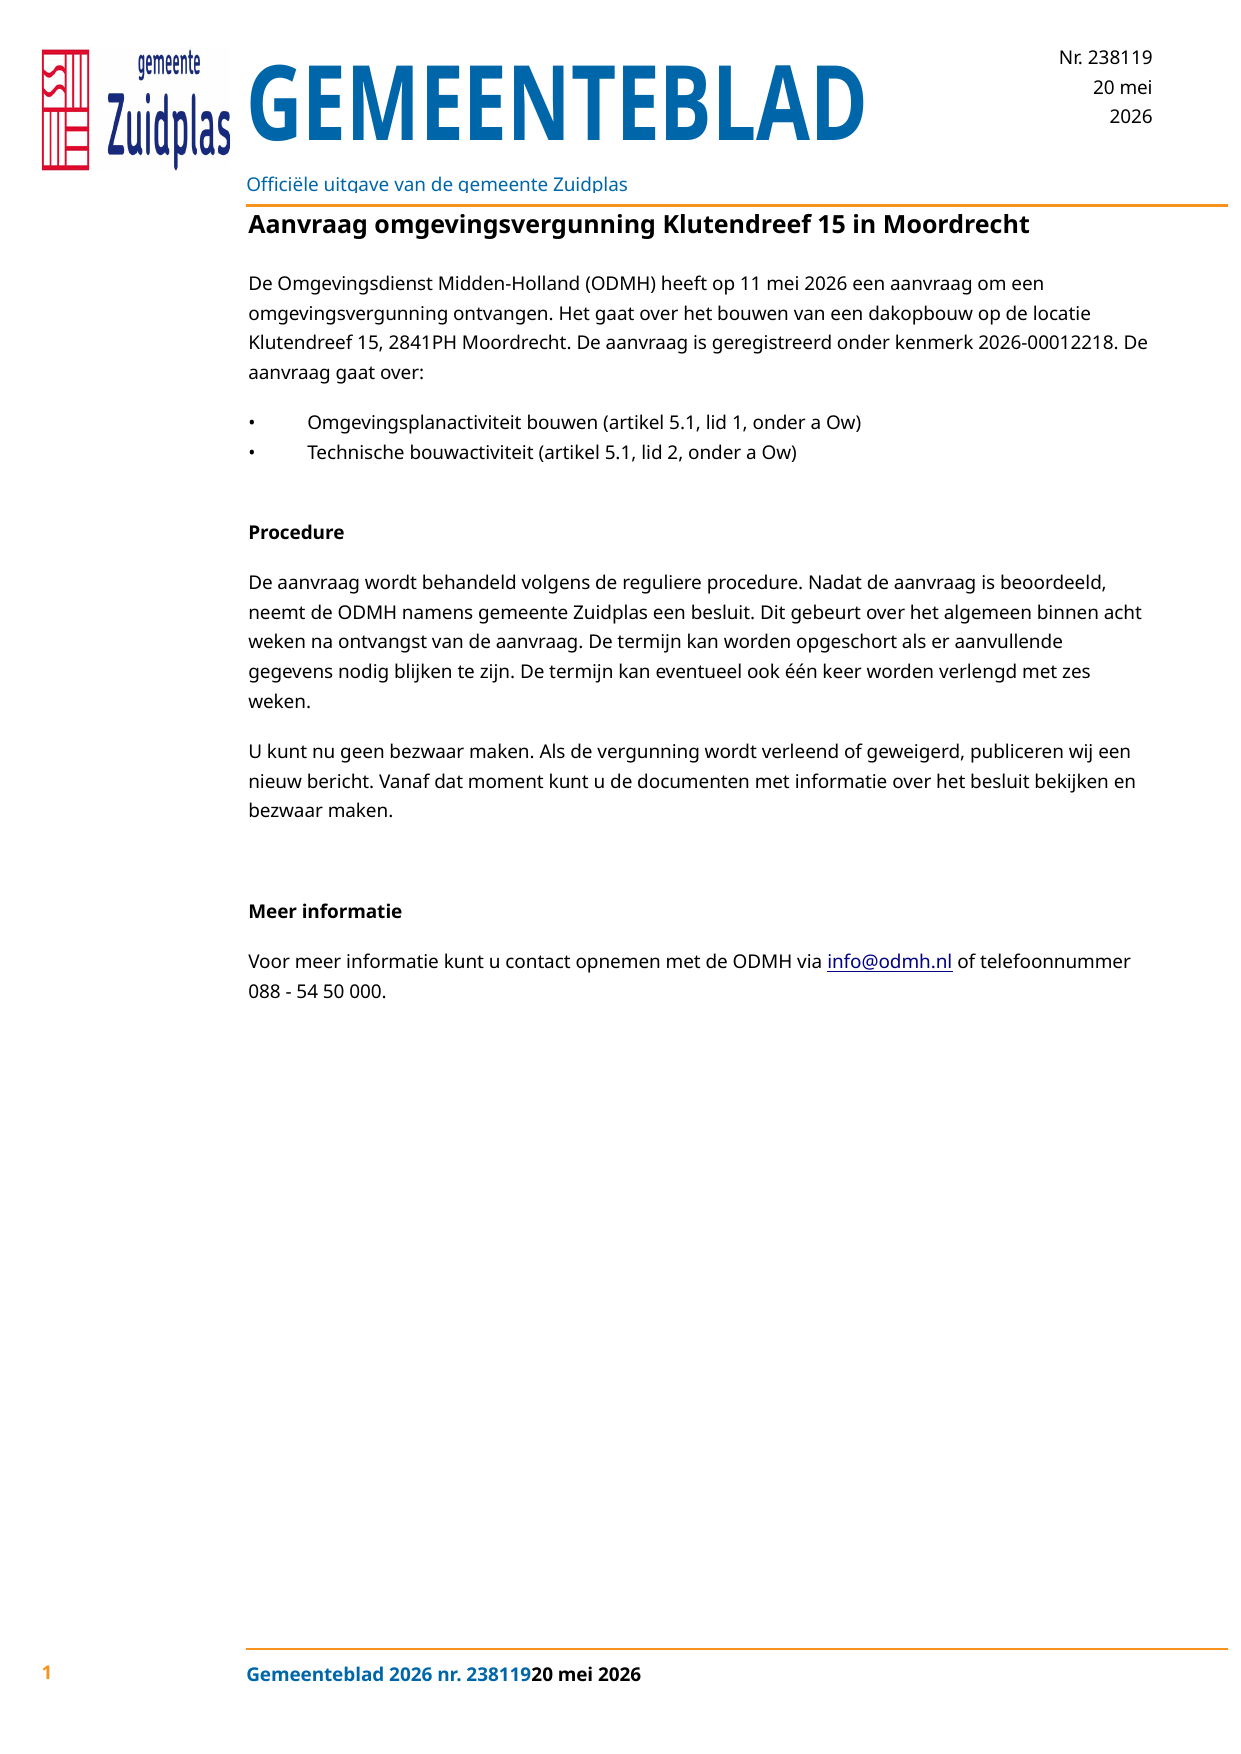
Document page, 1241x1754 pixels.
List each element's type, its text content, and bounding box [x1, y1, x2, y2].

text Meer informatie [248, 898, 1152, 924]
text De Omgevingsdienst Midden-Holland (ODMH) heeft op 11 mei 2026 een aanvraag om een omgevingsvergunning ontvangen. Het gaat over het bouwen van een dakopbouw op de locatie Klutendreef 15, 2841PH Moordrecht. De aanvraag is geregistreerd onder kenmerk 2026-00012218. De aanvraag gaat over: [248, 270, 1152, 385]
list Technische bouwactiviteit (artikel 5.1, lid 2, onder a Ow) [248, 439, 1152, 465]
list Omgevingsplanactiviteit bouwen (artikel 5.1, lid 1, onder a Ow) [248, 409, 1152, 435]
picture [41, 47, 231, 172]
text De aanvraag wordt behandeld volgens de reguliere procedure. Nadat de aanvraag is beoordeeld, neemt de ODMH namens gemeente Zuidplas een besluit. Dit gebeurt over het algemeen binnen acht weken na ontvangst van de aanvraag. De termijn kan worden opgeschort als er aanvullende gegevens nodig blijken te zijn. De termijn kan eventueel ook één keer worden verlengd met zes weken. [248, 569, 1152, 713]
text Aanvraag omgevingsvergunning Klutendreef 15 in Moordrecht [248, 207, 1152, 241]
text U kunt nu geen bezwaar maken. Als de vergunning wordt verleend of geweigerd, publiceren wij een nieuw bericht. Vanaf dat moment kunt u de documenten met informatie over het besluit bekijken en bezwaar maken. [248, 738, 1152, 823]
text Procedure [248, 519, 1152, 545]
text Voor meer informatie kunt u contact opnemen met de ODMH via info@odmh.nl of telefoonnummer 088 - 54 50 000. [248, 949, 1152, 1004]
